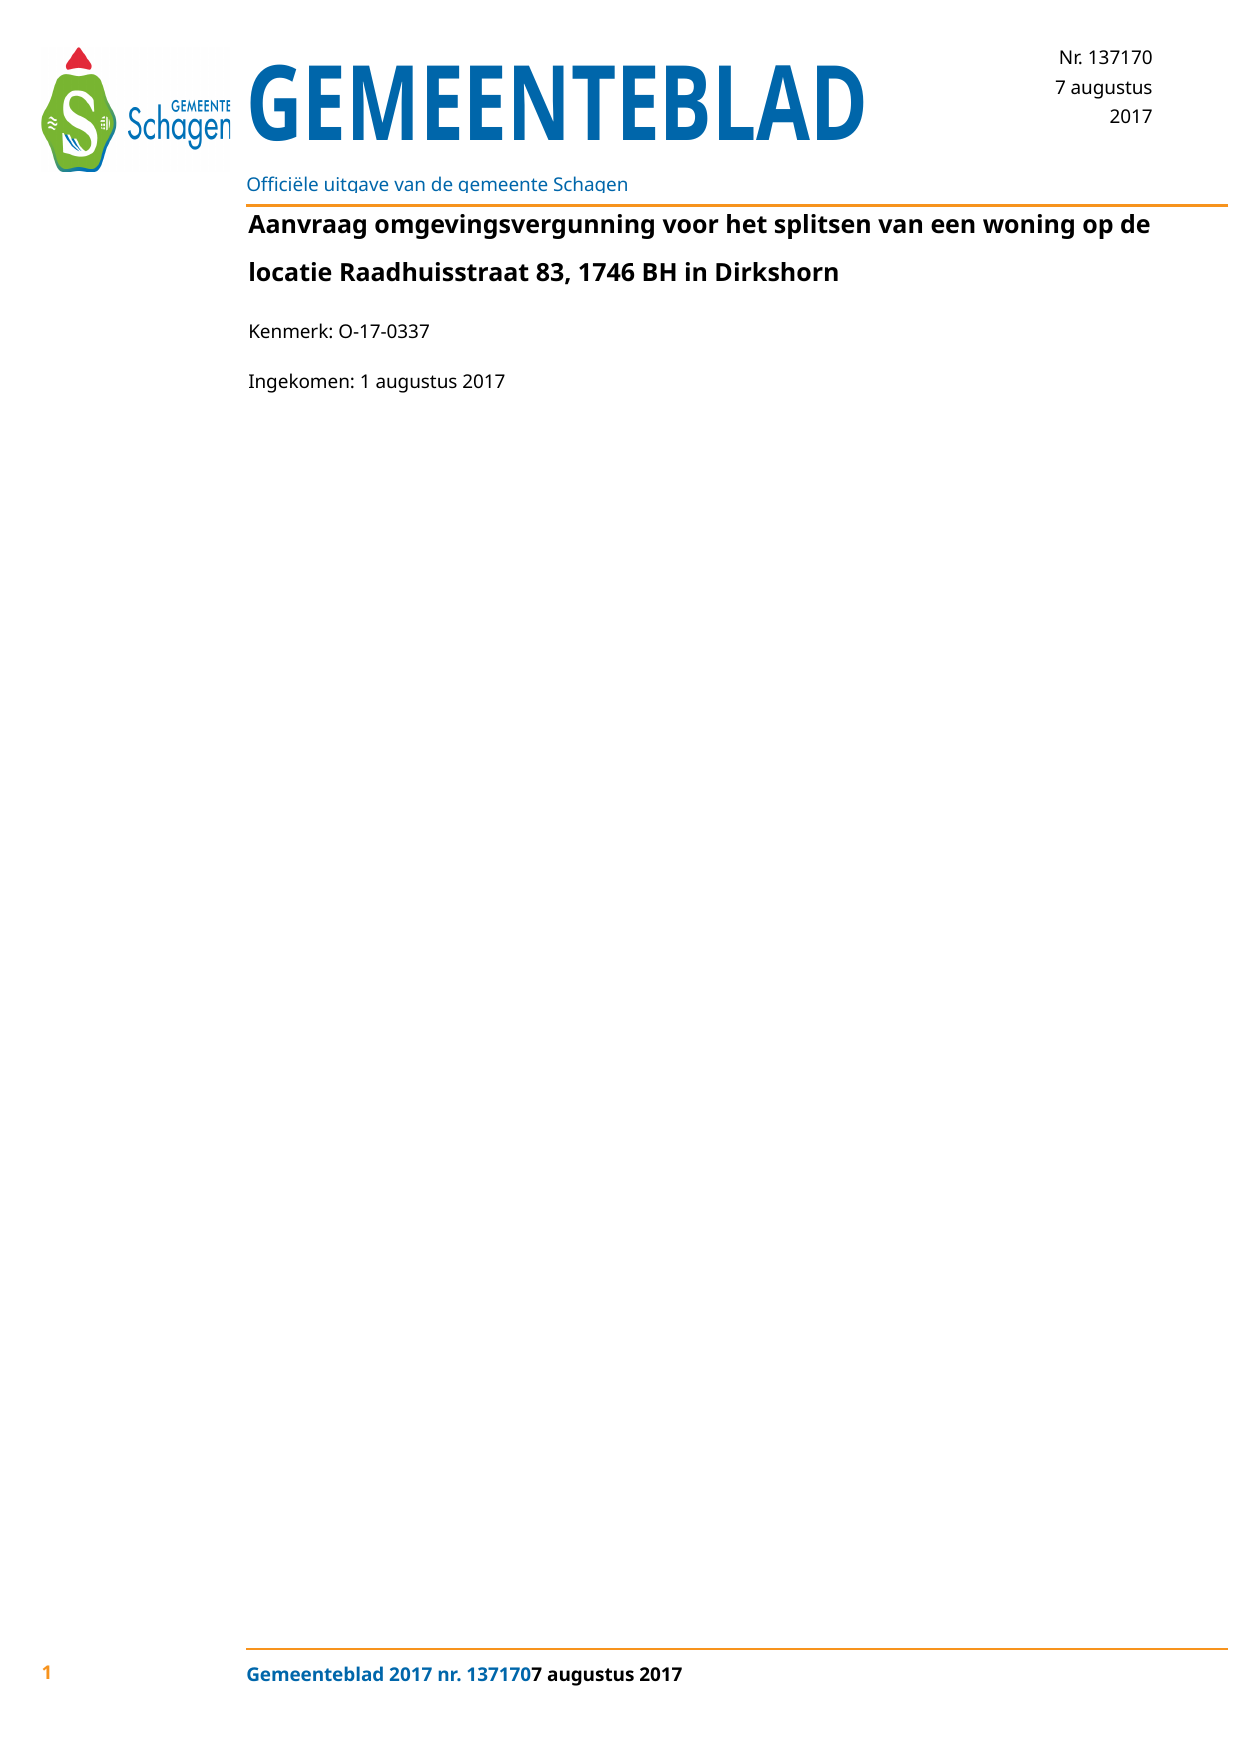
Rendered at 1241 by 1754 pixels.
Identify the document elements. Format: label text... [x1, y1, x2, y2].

picture [41, 47, 231, 172]
text Ingekomen: 1 augustus 2017 [248, 368, 1152, 394]
text Aanvraag omgevingsvergunning voor het splitsen van een woning op de locatie Raadhuisstraat 83, 1746 BH in Dirkshorn [248, 207, 1152, 288]
text Kenmerk: O-17-0337 [248, 318, 1152, 344]
